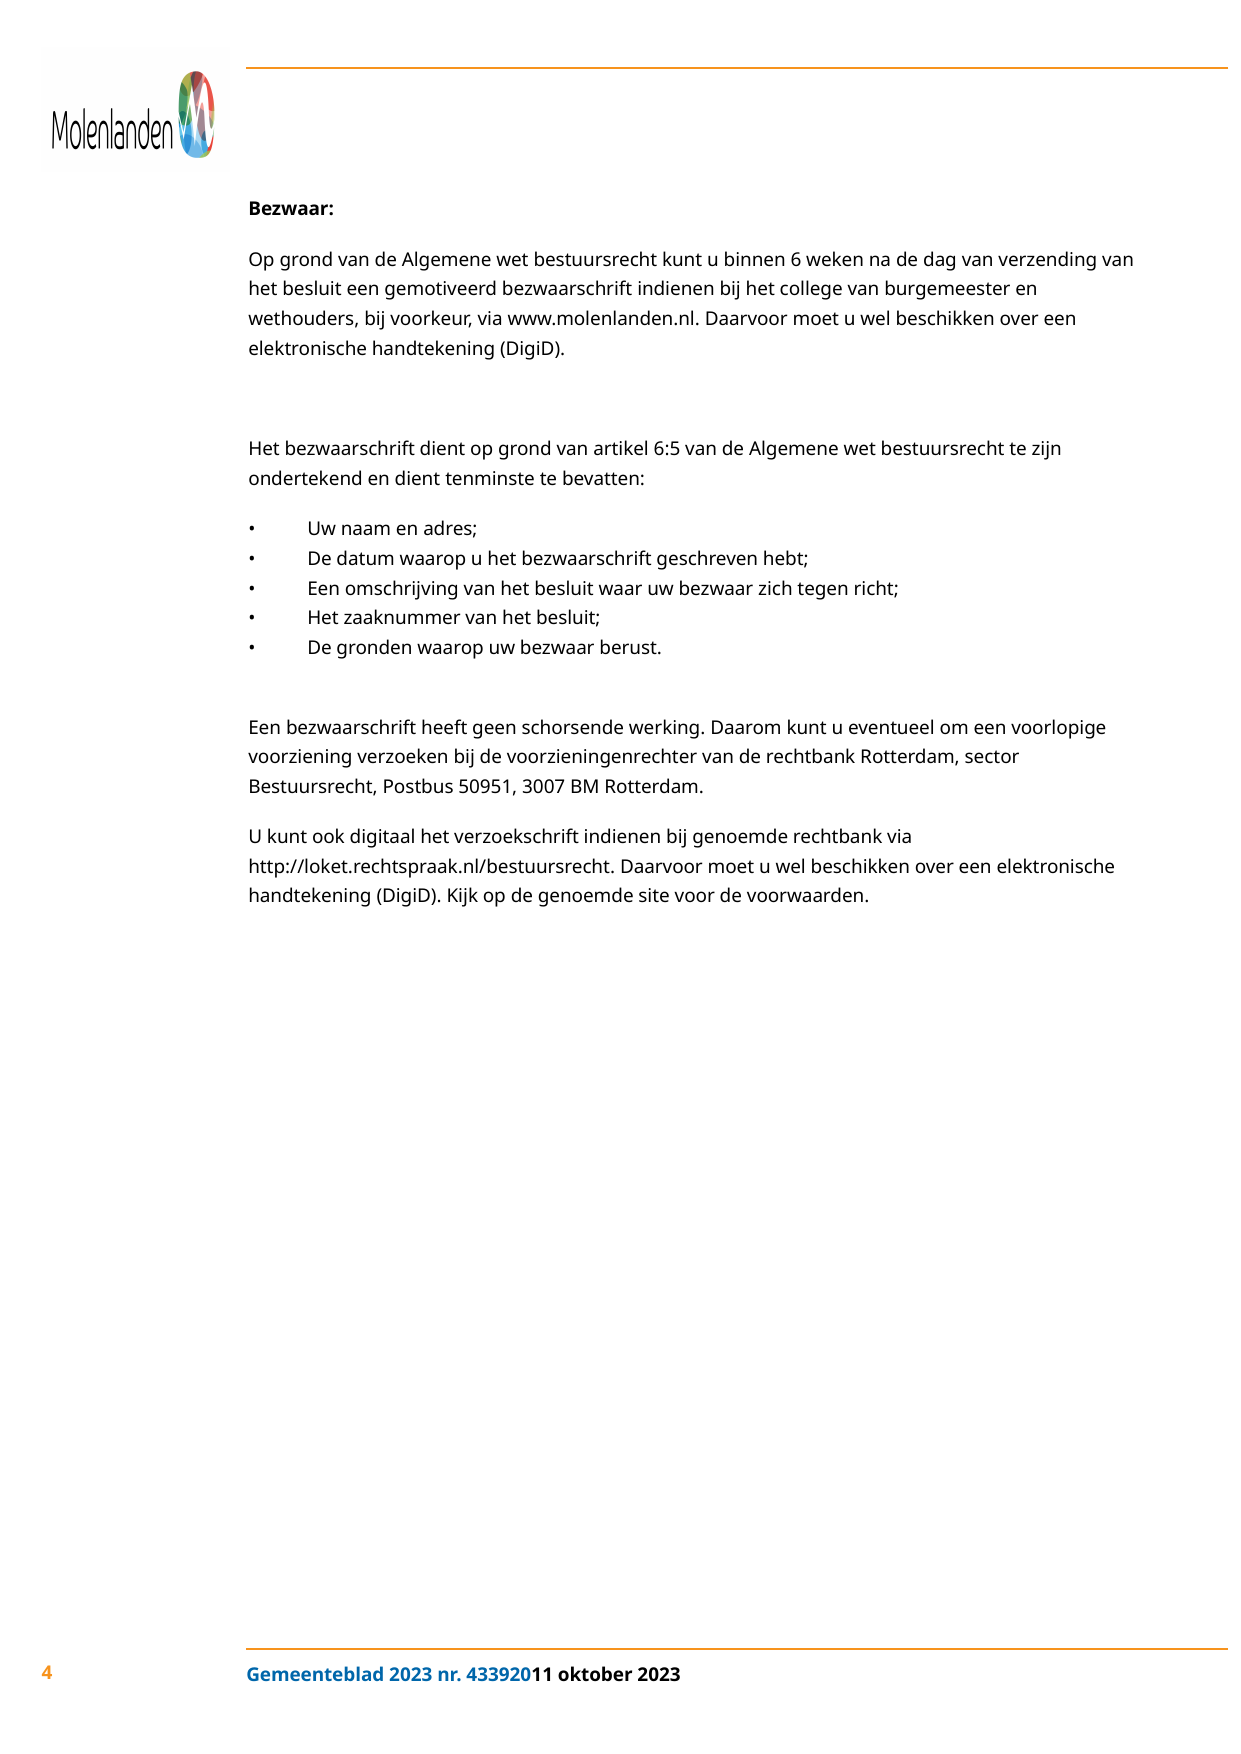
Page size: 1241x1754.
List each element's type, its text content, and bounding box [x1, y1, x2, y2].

list De datum waarop u het bezwaarschrift geschreven hebt; [248, 545, 1152, 571]
text Het bezwaarschrift dient op grond van artikel 6:5 van de Algemene wet bestuursrecht te zijn ondertekend en dient tenminste te bevatten: [248, 436, 1152, 491]
list De gronden waarop uw bezwaar berust. [248, 634, 1152, 660]
list Het zaaknummer van het besluit; [248, 604, 1152, 630]
picture [41, 47, 231, 172]
text Op grond van de Algemene wet bestuursrecht kunt u binnen 6 weken na de dag van verzending van het besluit een gemotiveerd bezwaarschrift indienen bij het college van burgemeester en wethouders, bij voorkeur, via www.molenlanden.nl. Daarvoor moet u wel beschikken over een elektronische handtekening (DigiD). [248, 246, 1152, 361]
text Een bezwaarschrift heeft geen schorsende werking. Daarom kunt u eventueel om een voorlopige voorziening verzoeken bij de voorzieningenrechter van de rechtbank Rotterdam, sector Bestuursrecht, Postbus 50951, 3007 BM Rotterdam. [248, 714, 1152, 799]
text Bezwaar: [248, 196, 1152, 221]
text U kunt ook digitaal het verzoekschrift indienen bij genoemde rechtbank via http://loket.rechtspraak.nl/bestuursrecht. Daarvoor moet u wel beschikken over een elektronische handtekening (DigiD). Kijk op de genoemde site voor de voorwaarden. [248, 823, 1152, 908]
list Een omschrijving van het besluit waar uw bezwaar zich tegen richt; [248, 575, 1152, 601]
list Uw naam en adres; [248, 516, 1152, 541]
